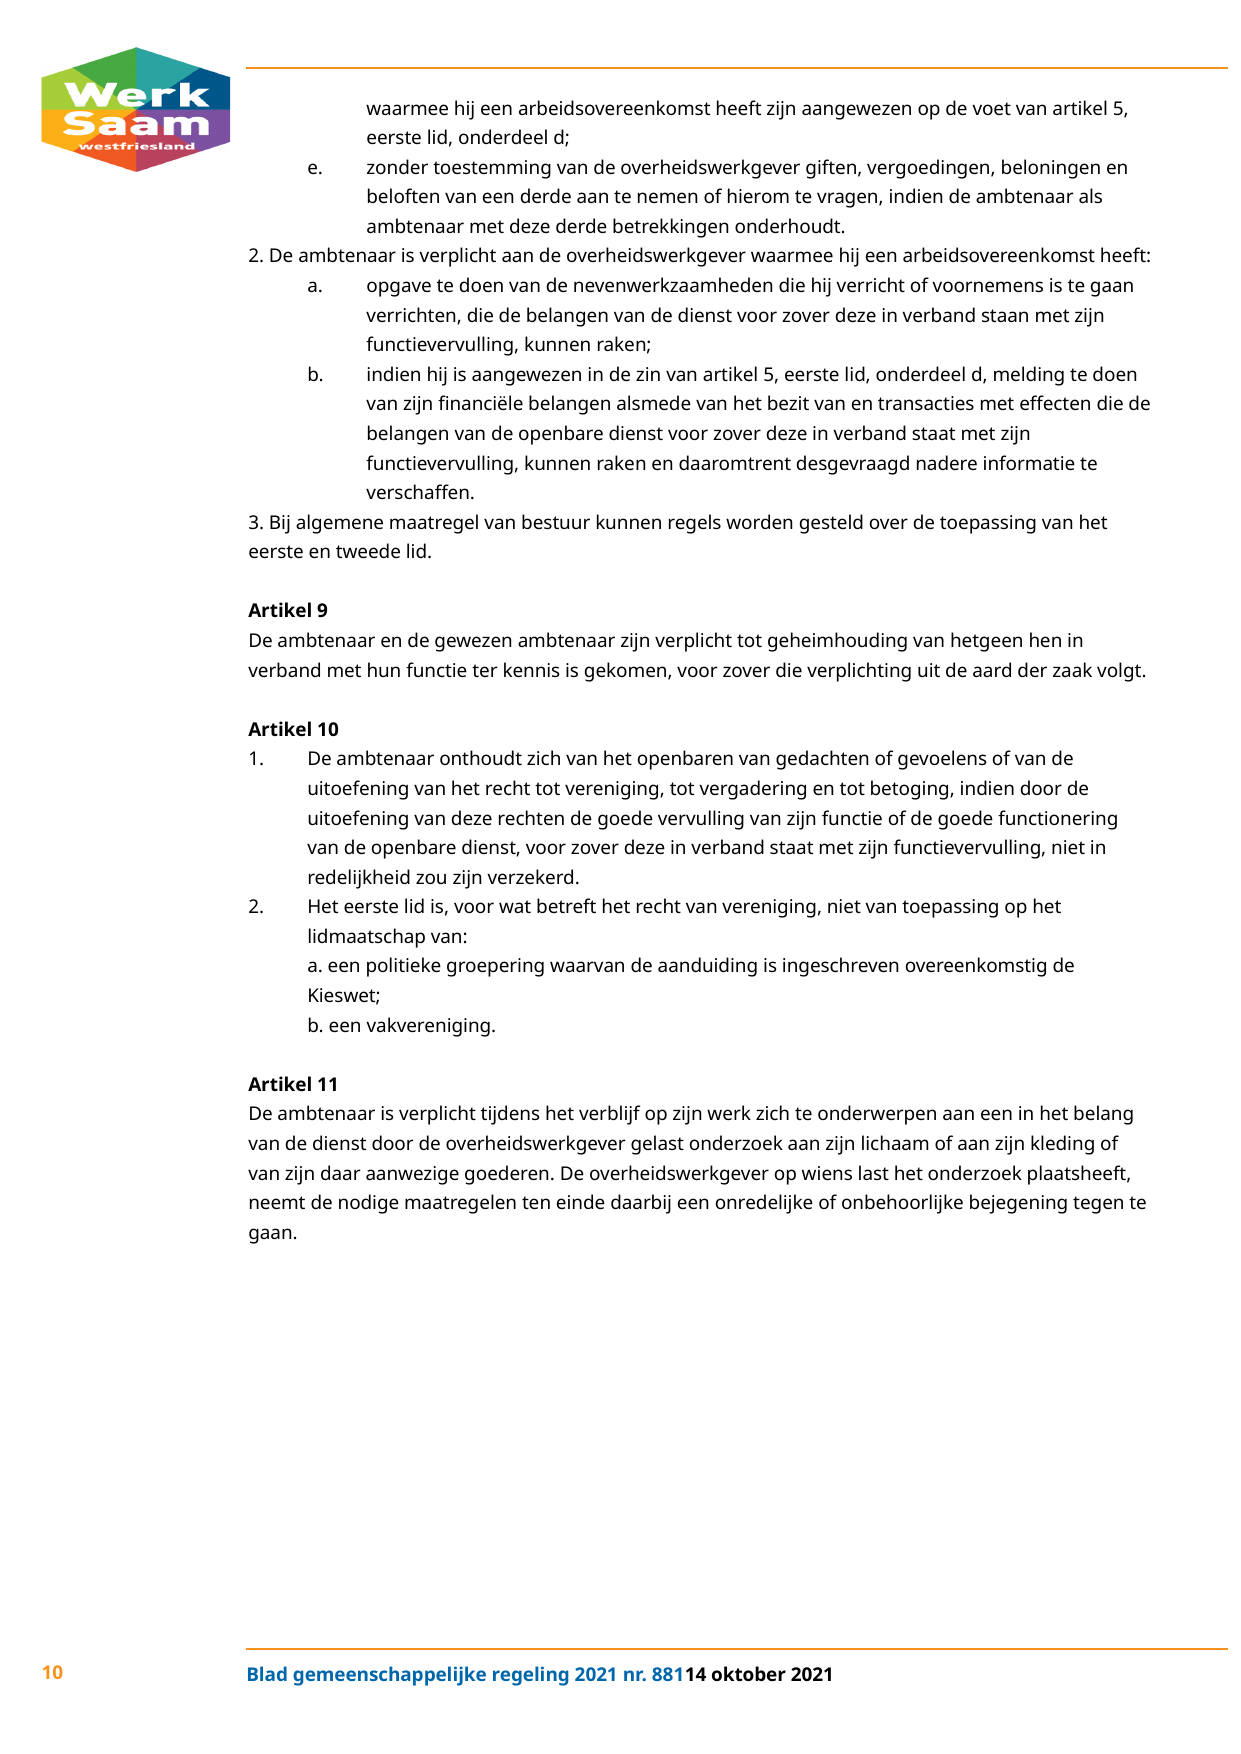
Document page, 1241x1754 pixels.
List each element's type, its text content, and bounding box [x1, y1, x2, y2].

list opgave te doen van de nevenwerkzaamheden die hij verricht of voornemens is te gaan verrichten, die de belangen van de dienst voor zover deze in verband staan met zijn functievervulling, kunnen raken; [307, 272, 1152, 357]
text Artikel 11 [248, 1071, 1152, 1097]
text De ambtenaar is verplicht tijdens het verblijf op zijn werk zich te onderwerpen aan een in het belang van de dienst door de overheidswerkgever gelast onderzoek aan zijn lichaam of aan zijn kleding of van zijn daar aanwezige goederen. De overheidswerkgever op wiens last het onderzoek plaatsheeft, neemt de nodige maatregelen ten einde daarbij een onredelijke of onbehoorlijke bejegening tegen te gaan. [248, 1101, 1152, 1245]
text 3. Bij algemene maatregel van bestuur kunnen regels worden gesteld over de toepassing van het eerste en tweede lid. [248, 509, 1152, 564]
list b. een vakvereniging. [248, 1012, 1152, 1038]
list Het eerste lid is, voor wat betreft het recht van vereniging, niet van toepassing op het lidmaatschap van: [248, 893, 1152, 949]
list zonder toestemming van de overheidswerkgever giften, vergoedingen, beloningen en beloften van een derde aan te nemen of hierom te vragen, indien de ambtenaar als ambtenaar met deze derde betrekkingen onderhoudt. [307, 154, 1152, 239]
text Artikel 9 [248, 598, 1152, 623]
text Artikel 10 [248, 716, 1152, 742]
text 2. De ambtenaar is verplicht aan de overheidswerkgever waarmee hij een arbeidsovereenkomst heeft: [248, 243, 1152, 268]
list a. een politieke groepering waarvan de aanduiding is ingeschreven overeenkomstig de Kieswet; [248, 953, 1152, 1008]
picture [41, 47, 231, 172]
text De ambtenaar en de gewezen ambtenaar zijn verplicht tot geheimhouding van hetgeen hen in verband met hun functie ter kennis is gekomen, voor zover die verplichting uit de aard der zaak volgt. [248, 627, 1152, 683]
list indien hij is aangewezen in de zin van artikel 5, eerste lid, onderdeel d, melding te doen van zijn financiële belangen alsmede van het bezit van en transacties met effecten die de belangen van de openbare dienst voor zover deze in verband staat met zijn functievervulling, kunnen raken en daaromtrent desgevraagd nadere informatie te verschaffen. [307, 361, 1152, 505]
list waarmee hij een arbeidsovereenkomst heeft zijn aangewezen op de voet van artikel 5, eerste lid, onderdeel d; [307, 95, 1152, 150]
list De ambtenaar onthoudt zich van het openbaren van gedachten of gevoelens of van de uitoefening van het recht tot vereniging, tot vergadering en tot betoging, indien door de uitoefening van deze rechten de goede vervulling van zijn functie of de goede functionering van de openbare dienst, voor zover deze in verband staat met zijn functievervulling, niet in redelijkheid zou zijn verzekerd. [248, 746, 1152, 890]
